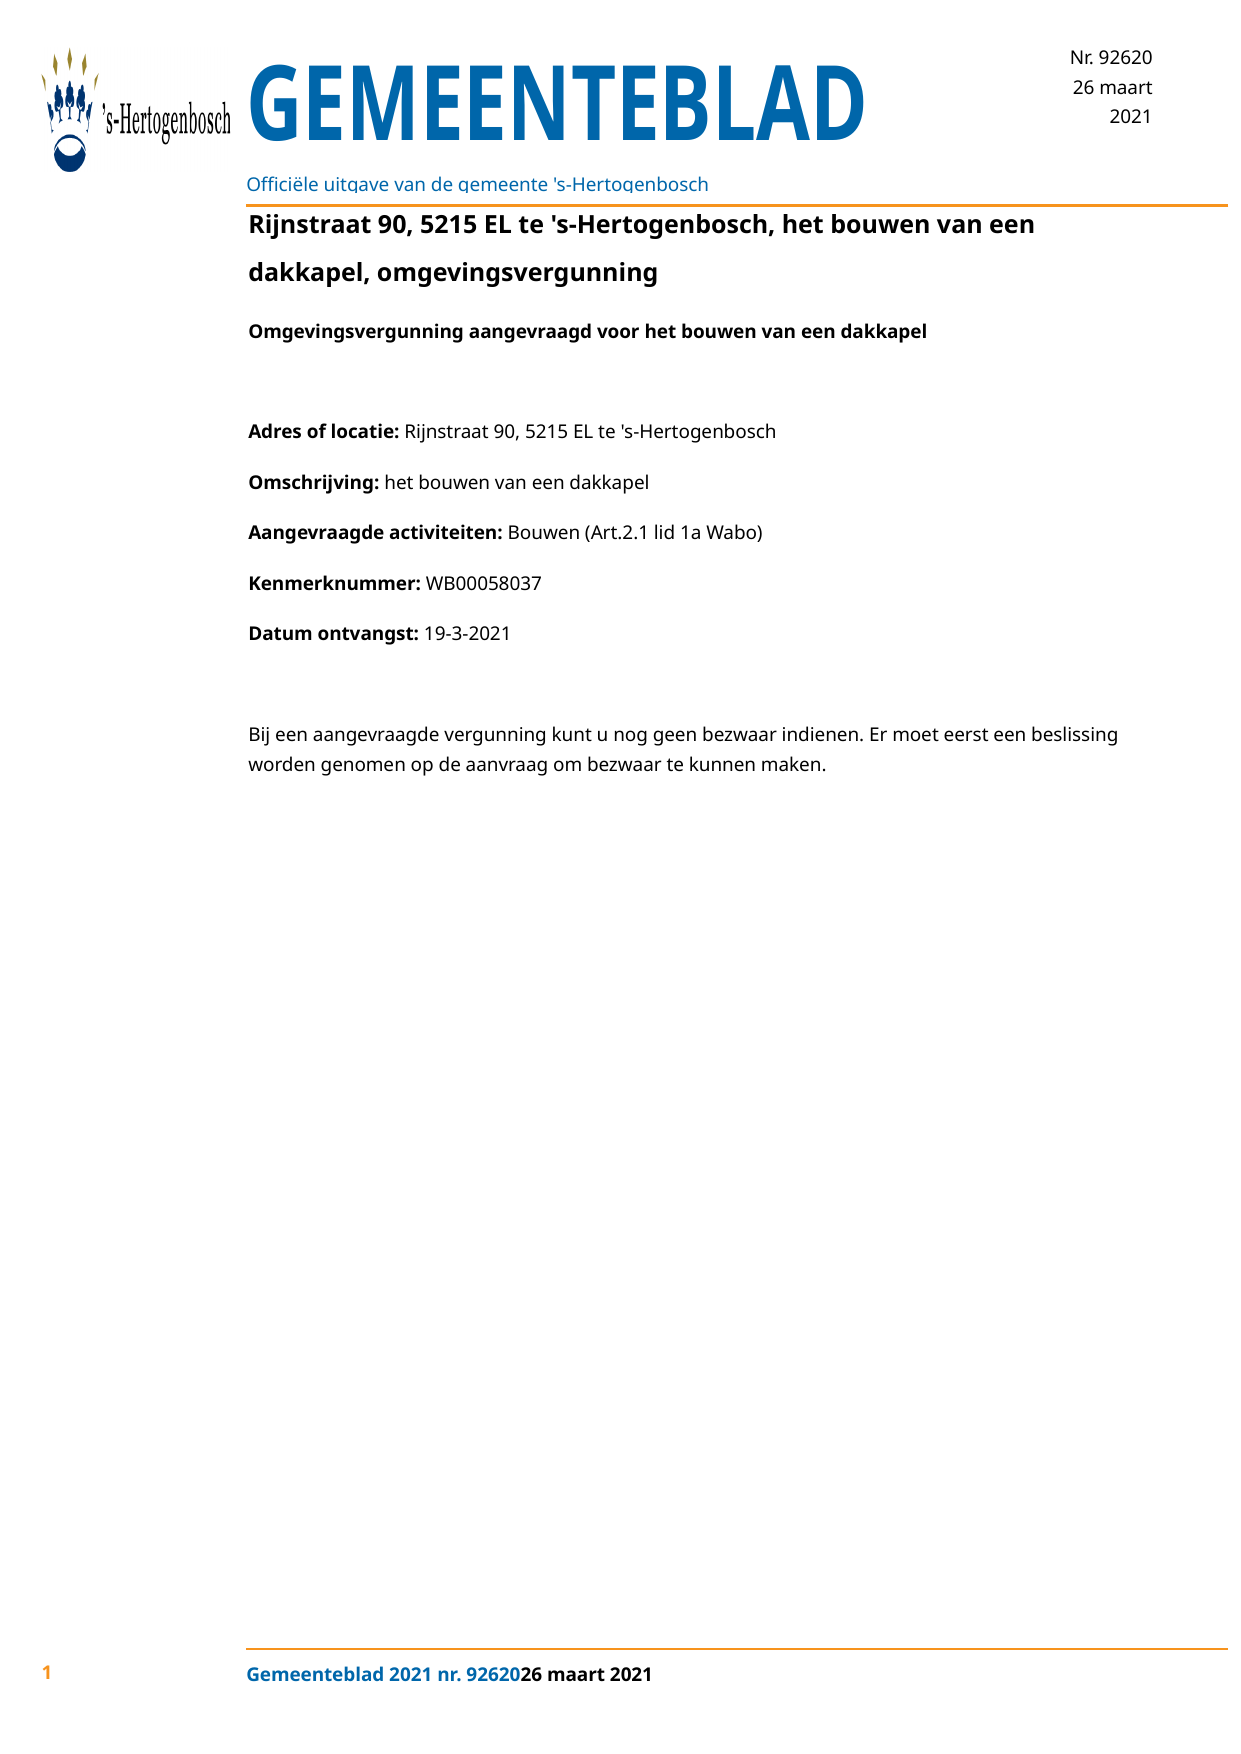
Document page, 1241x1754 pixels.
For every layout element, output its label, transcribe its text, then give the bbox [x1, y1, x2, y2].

text Bij een aangevraagde vergunning kunt u nog geen bezwaar indienen. Er moet eerst een beslissing worden genomen op de aanvraag om bezwaar te kunnen maken. [248, 721, 1152, 777]
text Adres of locatie: Rijnstraat 90, 5215 EL te 's-Hertogenbosch [248, 419, 1152, 444]
text Omschrijving: het bouwen van een dakkapel [248, 469, 1152, 495]
text Aangevraagde activiteiten: Bouwen (Art.2.1 lid 1a Wabo) [248, 519, 1152, 545]
text Datum ontvangst: 19-3-2021 [248, 620, 1152, 646]
text Rijnstraat 90, 5215 EL te 's-Hertogenbosch, het bouwen van een dakkapel, omgevingsvergunning [248, 207, 1152, 288]
text Omgevingsvergunning aangevraagd voor het bouwen van een dakkapel [248, 318, 1152, 344]
text Kenmerknummer: WB00058037 [248, 570, 1152, 596]
picture [41, 47, 231, 172]
